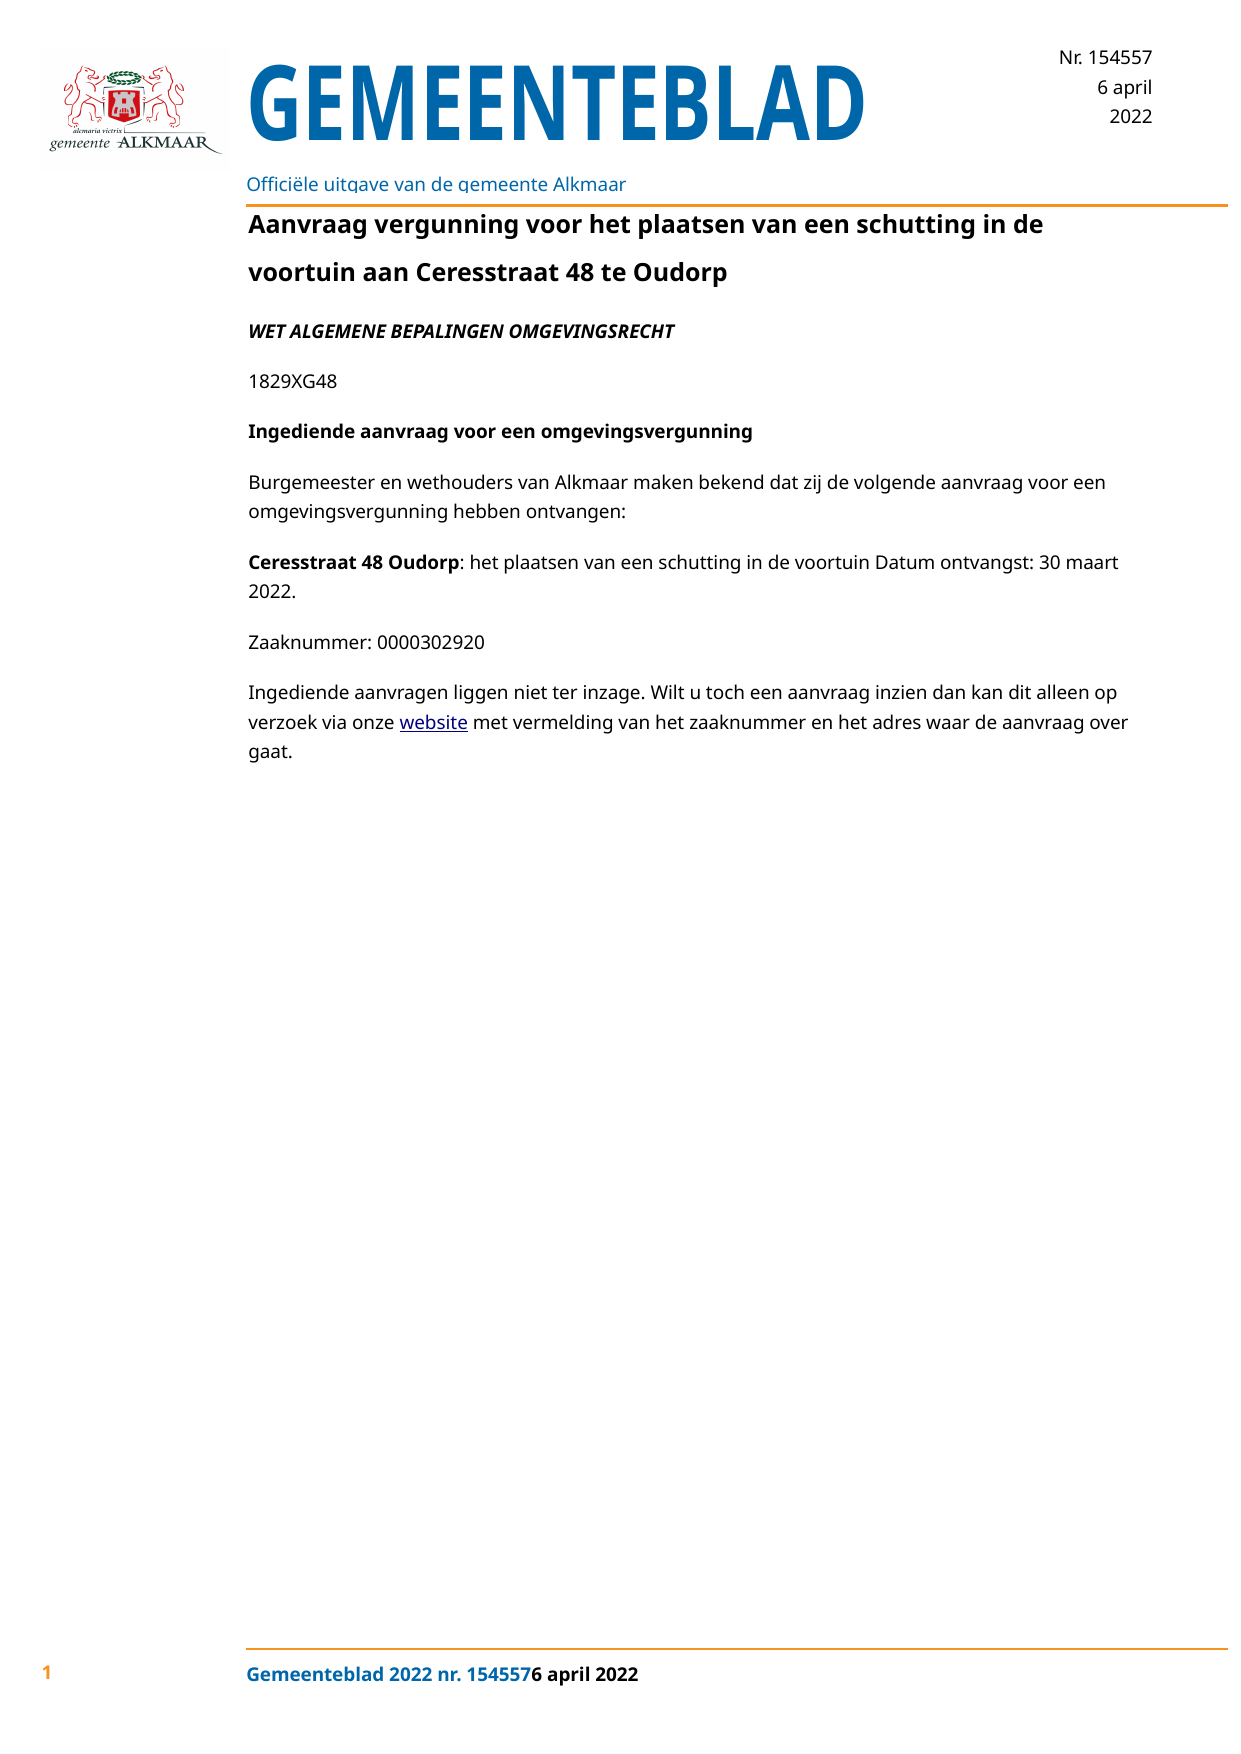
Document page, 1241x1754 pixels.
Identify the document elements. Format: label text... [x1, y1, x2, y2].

text Aanvraag vergunning voor het plaatsen van een schutting in de voortuin aan Ceresstraat 48 te Oudorp [248, 207, 1152, 288]
text 1829XG48 [248, 368, 1152, 394]
text Zaaknummer: 0000302920 [248, 629, 1152, 655]
text Burgemeester en wethouders van Alkmaar maken bekend dat zij de volgende aanvraag voor een omgevingsvergunning hebben ontvangen: [248, 469, 1152, 524]
text Ingediende aanvragen liggen niet ter inzage. Wilt u toch een aanvraag inzien dan kan dit alleen op verzoek via onze website met vermelding van het zaaknummer en het adres waar de aanvraag over gaat. [248, 679, 1152, 764]
text WET ALGEMENE BEPALINGEN OMGEVINGSRECHT [248, 318, 1152, 344]
text Ceresstraat 48 Oudorp: het plaatsen van een schutting in de voortuin Datum ontvangst: 30 maart 2022. [248, 549, 1152, 604]
picture [41, 47, 231, 172]
text Ingediende aanvraag voor een omgevingsvergunning [248, 419, 1152, 444]
